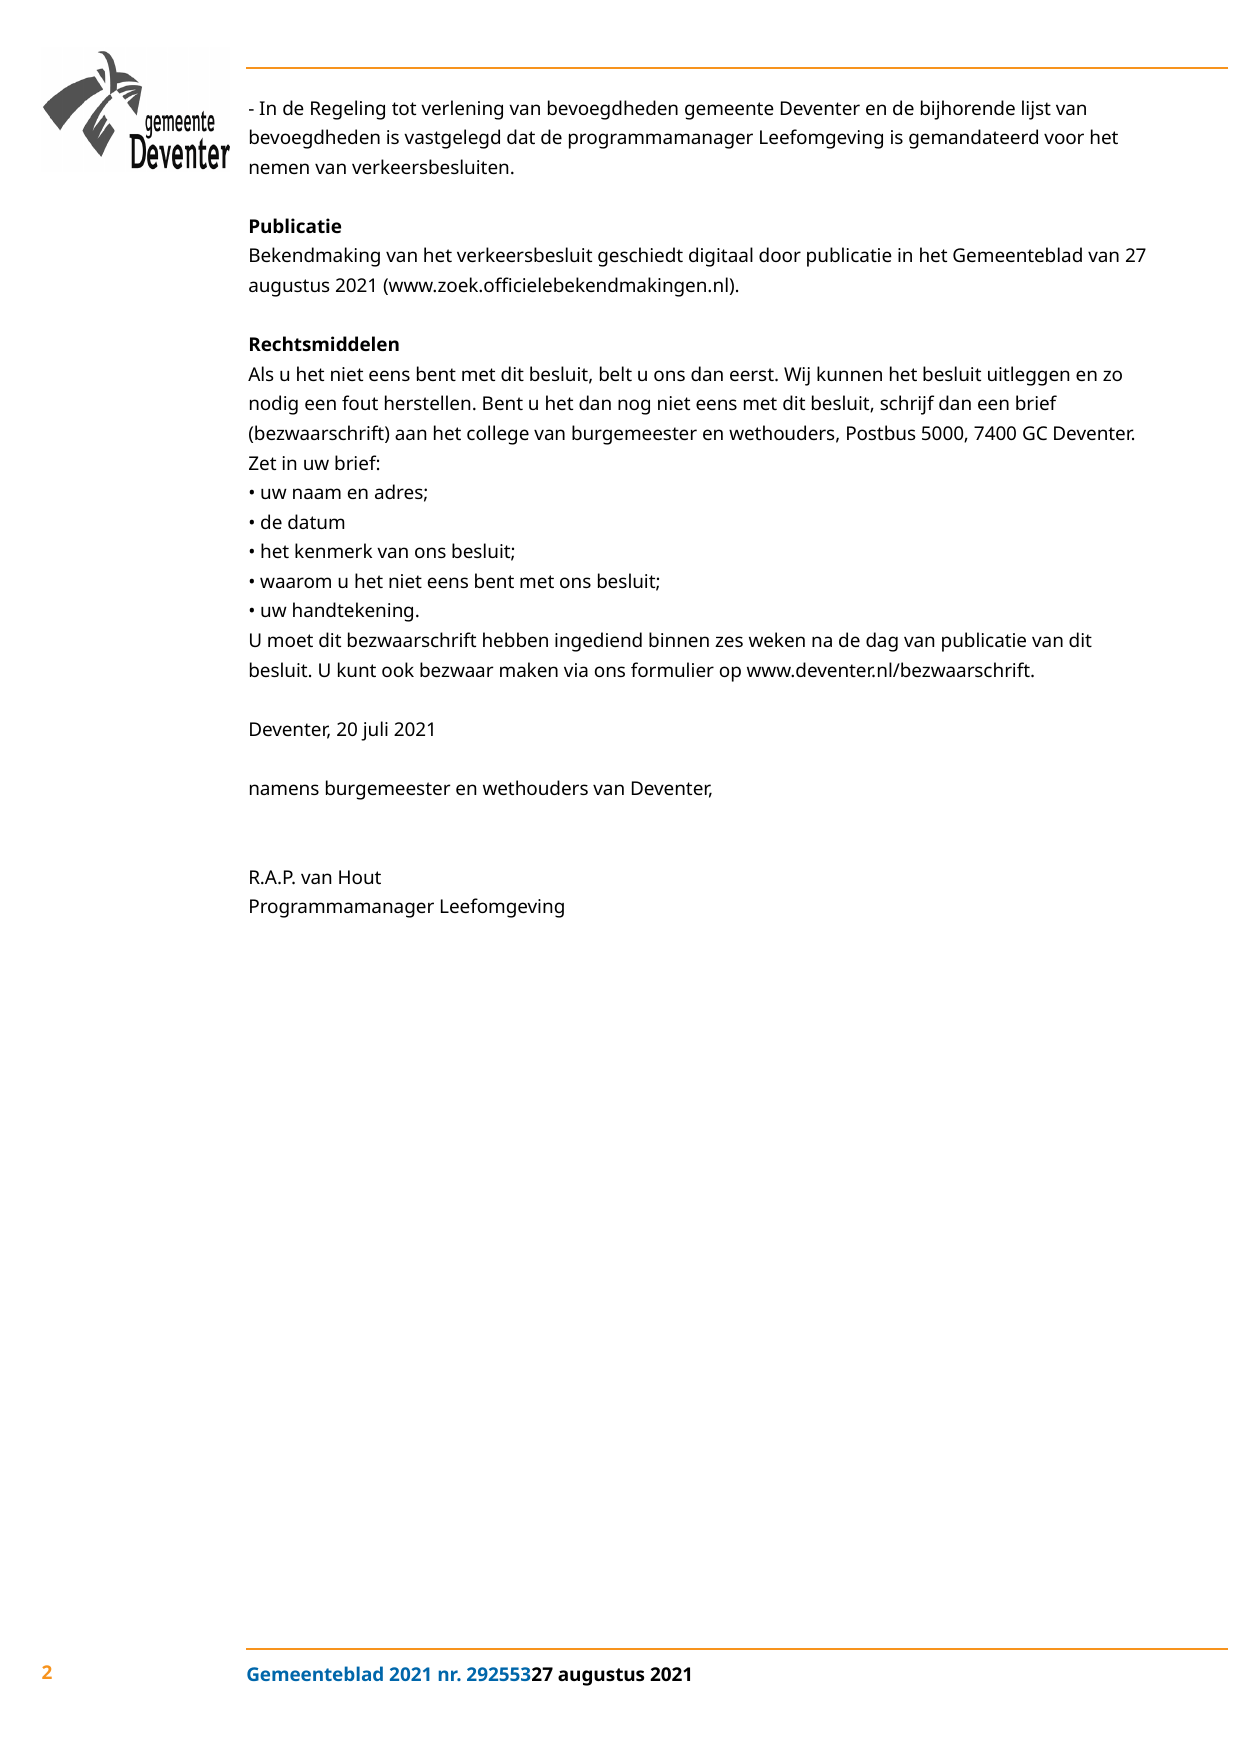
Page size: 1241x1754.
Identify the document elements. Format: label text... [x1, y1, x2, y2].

text • waarom u het niet eens bent met ons besluit; [248, 568, 1152, 594]
text • uw naam en adres; [248, 479, 1152, 505]
text Rechtsmiddelen [248, 331, 1152, 357]
text Publicatie [248, 213, 1152, 239]
text namens burgemeester en wethouders van Deventer, [248, 775, 1152, 801]
text • het kenmerk van ons besluit; [248, 538, 1152, 564]
text - In de Regeling tot verlening van bevoegdheden gemeente Deventer en de bijhorende lijst van bevoegdheden is vastgelegd dat de programmamanager Leefomgeving is gemandateerd voor het nemen van verkeersbesluiten. [248, 95, 1152, 180]
text • de datum [248, 509, 1152, 535]
text Bekendmaking van het verkeersbesluit geschiedt digitaal door publicatie in het Gemeenteblad van 27 augustus 2021 (www.zoek.officielebekendmakingen.nl). [248, 243, 1152, 298]
text • uw handtekening. [248, 598, 1152, 623]
text R.A.P. van Hout [248, 864, 1152, 890]
text Deventer, 20 juli 2021 [248, 716, 1152, 742]
picture [41, 47, 231, 172]
text Als u het niet eens bent met dit besluit, belt u ons dan eerst. Wij kunnen het besluit uitleggen en zo nodig een fout herstellen. Bent u het dan nog niet eens met dit besluit, schrijf dan een brief (bezwaarschrift) aan het college van burgemeester en wethouders, Postbus 5000, 7400 GC Deventer. Zet in uw brief: [248, 361, 1152, 476]
text U moet dit bezwaarschrift hebben ingediend binnen zes weken na de dag van publicatie van dit besluit. U kunt ook bezwaar maken via ons formulier op www.deventer.nl/bezwaarschrift. [248, 627, 1152, 683]
text Programmamanager Leefomgeving [248, 893, 1152, 919]
